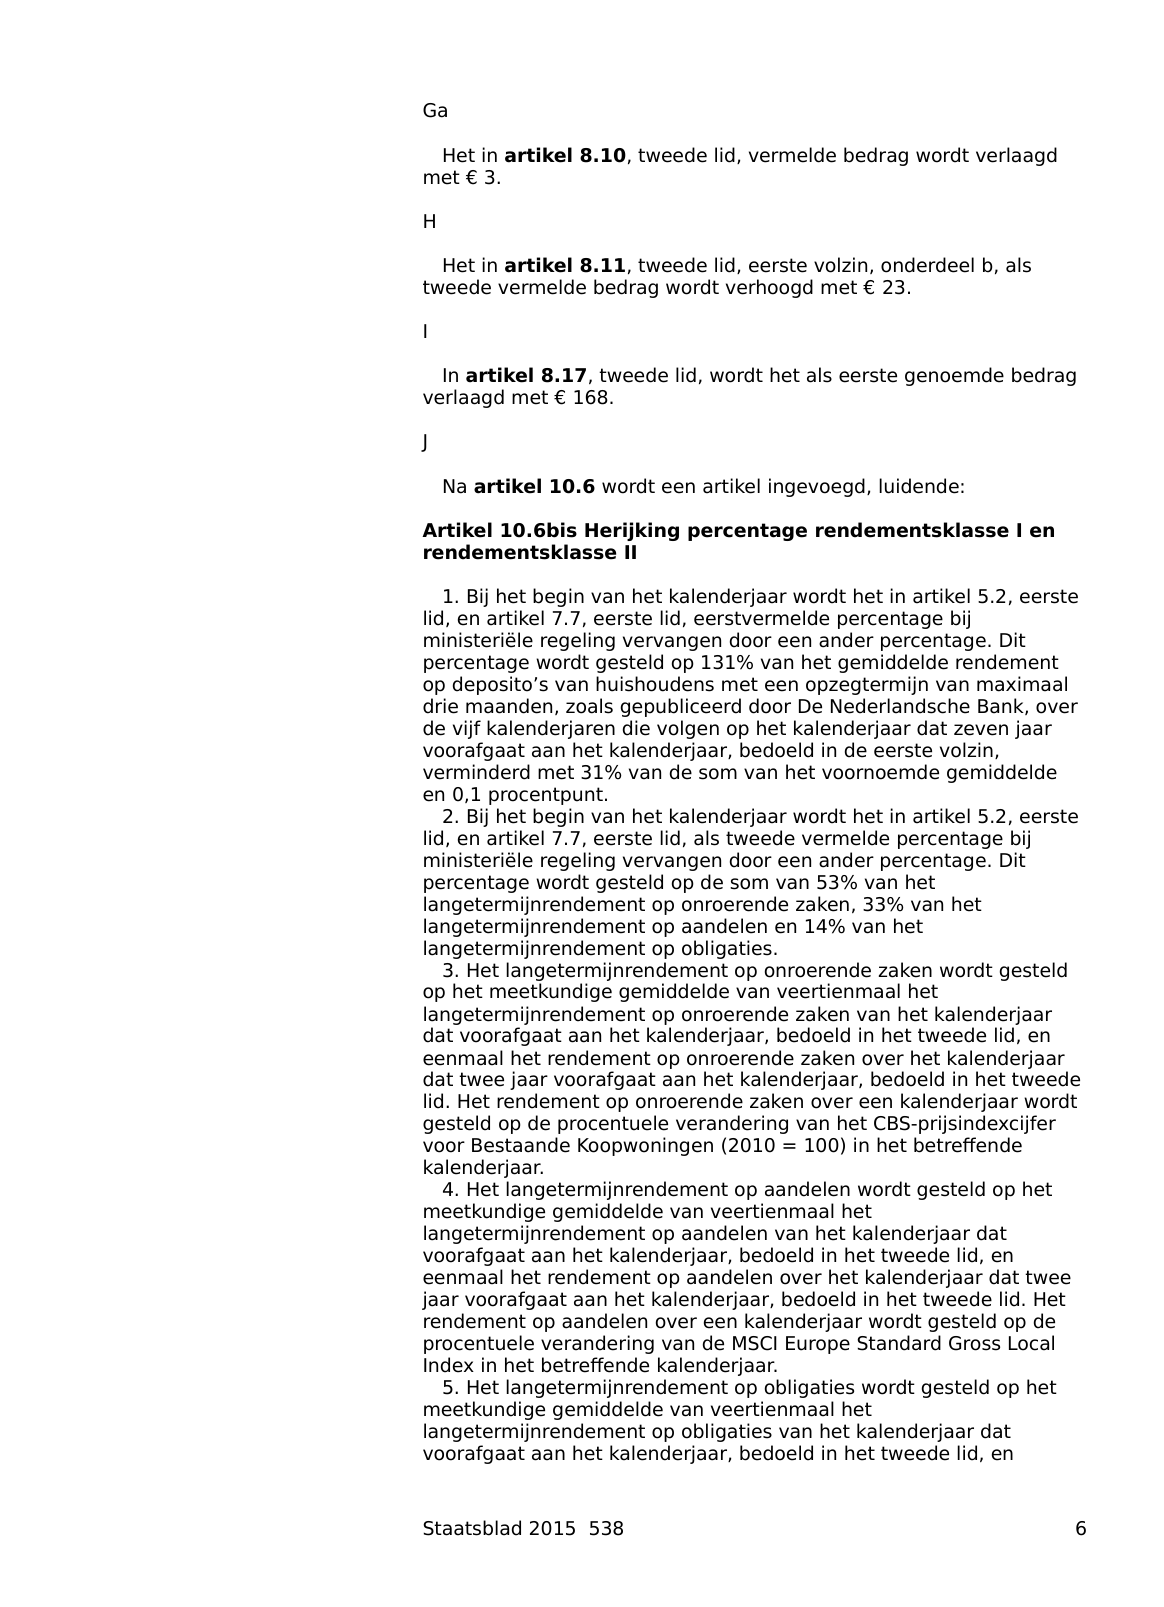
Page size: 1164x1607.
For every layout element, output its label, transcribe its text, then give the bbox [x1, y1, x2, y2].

text Het in artikel 8.11, tweede lid, eerste volzin, onderdeel b, als tweede vermelde bedrag wordt verhoogd met € 23. [422, 255, 1087, 299]
subtitle Artikel 10.6bis Herijking percentage rendementsklasse I en rendementsklasse II [422, 520, 1087, 564]
text 4. Het langetermijnrendement op aandelen wordt gesteld op het meetkundige gemiddelde van veertienmaal het langetermijnrendement op aandelen van het kalenderjaar dat voorafgaat aan het kalenderjaar, bedoeld in het tweede lid, en eenmaal het rendement op aandelen over het kalenderjaar dat twee jaar voorafgaat aan het kalenderjaar, bedoeld in het tweede lid. Het rendement op aandelen over een kalenderjaar wordt gesteld op de procentuele verandering van de MSCI Europe Standard Gross Local Index in het betreffende kalenderjaar. [422, 1179, 1087, 1377]
text 2. Bij het begin van het kalenderjaar wordt het in artikel 5.2, eerste lid, en artikel 7.7, eerste lid, als tweede vermelde percentage bij ministeriële regeling vervangen door een ander percentage. Dit percentage wordt gesteld op de som van 53% van het langetermijnrendement op onroerende zaken, 33% van het langetermijnrendement op aandelen en 14% van het langetermijnrendement op obligaties. [422, 806, 1087, 959]
text 3. Het langetermijnrendement op onroerende zaken wordt gesteld op het meetkundige gemiddelde van veertienmaal het langetermijnrendement op onroerende zaken van het kalenderjaar dat voorafgaat aan het kalenderjaar, bedoeld in het tweede lid, en eenmaal het rendement op onroerende zaken over het kalenderjaar dat twee jaar voorafgaat aan het kalenderjaar, bedoeld in het tweede lid. Het rendement op onroerende zaken over een kalenderjaar wordt gesteld op de procentuele verandering van het CBS-prijsindexcijfer voor Bestaande Koopwoningen (2010 = 100) in het betreffende kalenderjaar. [422, 959, 1087, 1179]
text 1. Bij het begin van het kalenderjaar wordt het in artikel 5.2, eerste lid, en artikel 7.7, eerste lid, eerstvermelde percentage bij ministeriële regeling vervangen door een ander percentage. Dit percentage wordt gesteld op 131% van het gemiddelde rendement op deposito’s van huishoudens met een opzegtermijn van maximaal drie maanden, zoals gepubliceerd door De Nederlandsche Bank, over de vijf kalenderjaren die volgen op het kalenderjaar dat zeven jaar voorafgaat aan het kalenderjaar, bedoeld in de eerste volzin, verminderd met 31% van de som van het voornoemde gemiddelde en 0,1 procentpunt. [422, 586, 1087, 806]
text Ga [422, 100, 1087, 122]
text J [422, 431, 1087, 453]
text Na artikel 10.6 wordt een artikel ingevoegd, luidende: [422, 476, 1087, 497]
text H [422, 211, 1087, 233]
text Het in artikel 8.10, tweede lid, vermelde bedrag wordt verlaagd met € 3. [422, 144, 1087, 188]
text I [422, 321, 1087, 343]
text 5. Het langetermijnrendement op obligaties wordt gesteld op het meetkundige gemiddelde van veertienmaal het langetermijnrendement op obligaties van het kalenderjaar dat voorafgaat aan het kalenderjaar, bedoeld in het tweede lid, en [422, 1377, 1087, 1465]
text In artikel 8.17, tweede lid, wordt het als eerste genoemde bedrag verlaagd met € 168. [422, 365, 1087, 409]
